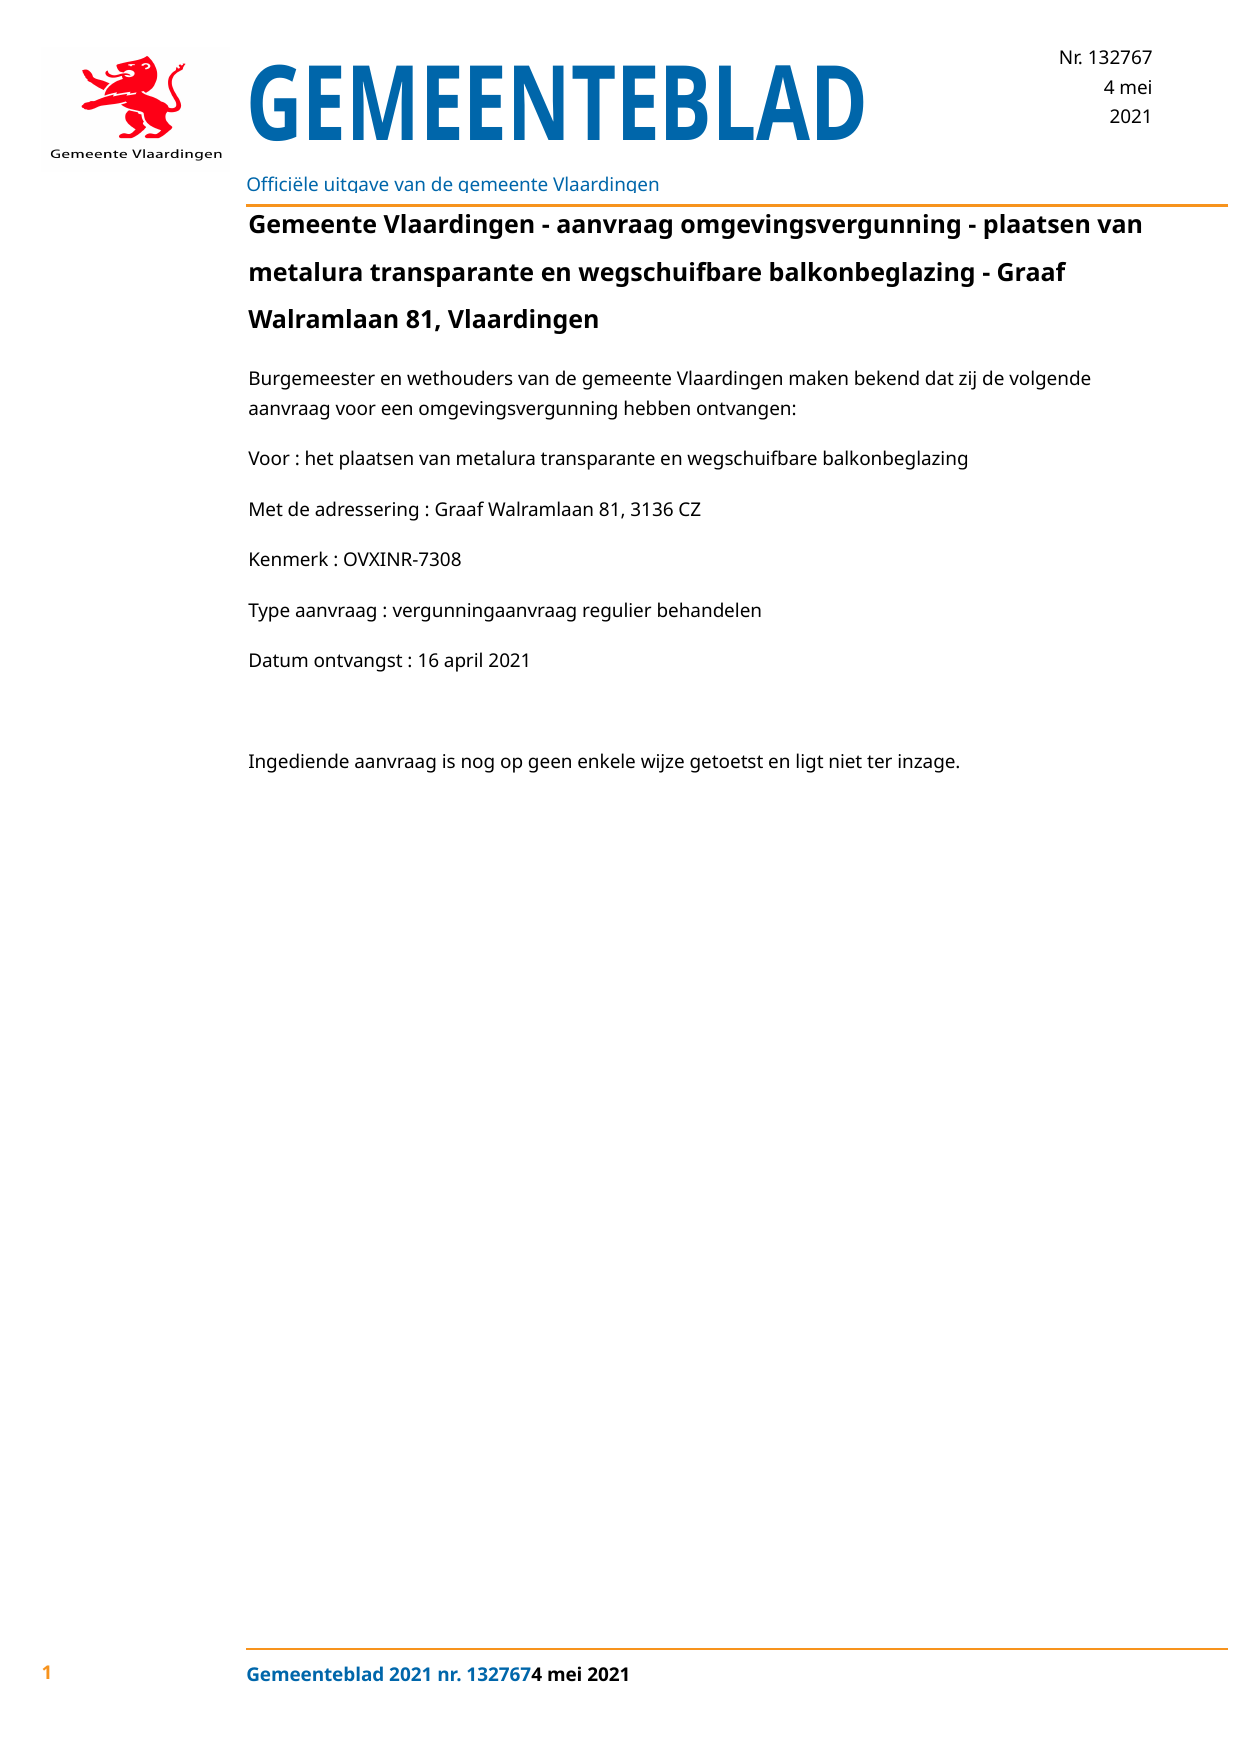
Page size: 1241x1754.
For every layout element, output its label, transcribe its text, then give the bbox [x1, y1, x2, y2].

text Burgemeester en wethouders van de gemeente Vlaardingen maken bekend dat zij de volgende aanvraag voor een omgevingsvergunning hebben ontvangen: [248, 366, 1152, 421]
text Kenmerk : OVXINR-7308 [248, 546, 1152, 572]
text Datum ontvangst : 16 april 2021 [248, 647, 1152, 673]
text Type aanvraag : vergunningaanvraag regulier behandelen [248, 597, 1152, 622]
picture [41, 47, 231, 172]
text Met de adressering : Graaf Walramlaan 81, 3136 CZ [248, 496, 1152, 522]
text Voor : het plaatsen van metalura transparante en wegschuifbare balkonbeglazing [248, 446, 1152, 471]
text Ingediende aanvraag is nog op geen enkele wijze getoetst en ligt niet ter inzage. [248, 748, 1152, 774]
text Gemeente Vlaardingen - aanvraag omgevingsvergunning - plaatsen van metalura transparante en wegschuifbare balkonbeglazing - Graaf Walramlaan 81, Vlaardingen [248, 207, 1152, 336]
